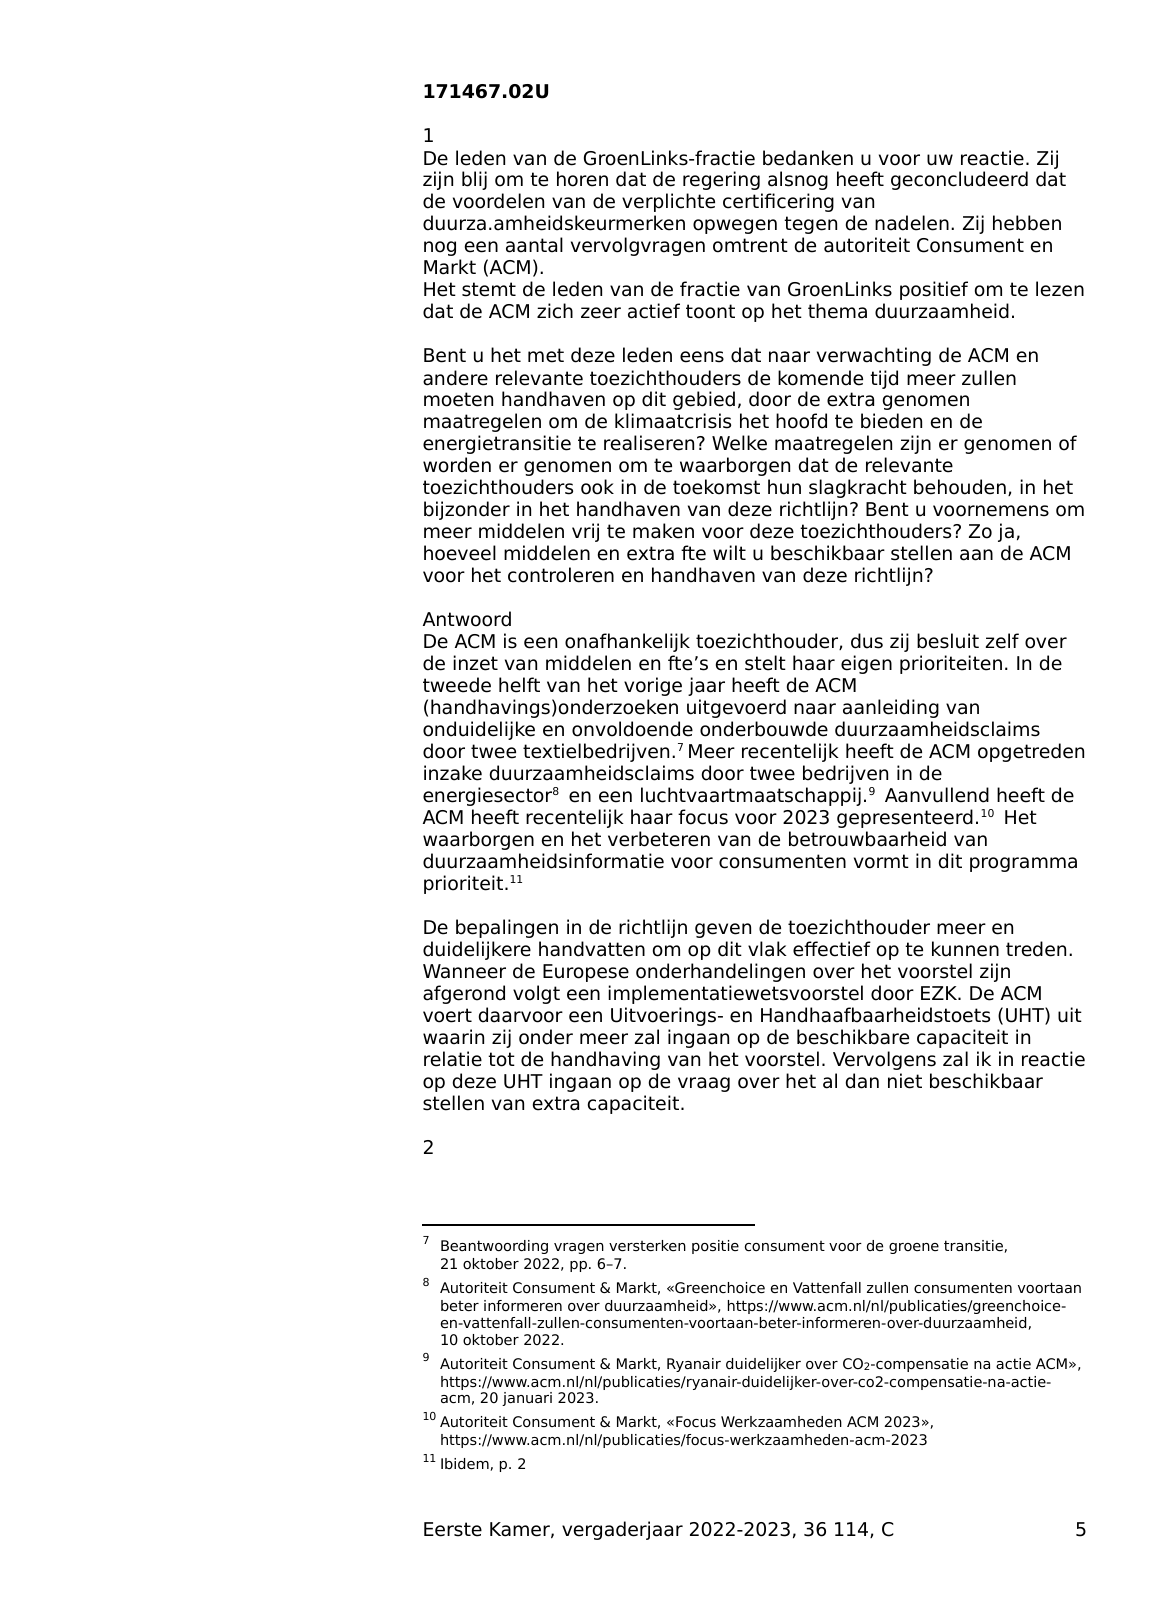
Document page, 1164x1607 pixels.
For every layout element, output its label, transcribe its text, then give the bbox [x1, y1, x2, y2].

text Bent u het met deze leden eens dat naar verwachting de ACM en andere relevante toezichthouders de komende tijd meer zullen moeten handhaven op dit gebied, door de extra genomen maatregelen om de klimaatcrisis het hoofd te bieden en de energietransitie te realiseren? Welke maatregelen zijn er genomen of worden er genomen om te waarborgen dat de relevante toezichthouders ook in de toekomst hun slagkracht behouden, in het bijzonder in het handhaven van deze richtlijn? Bent u voornemens om meer middelen vrij te maken voor deze toezichthouders? Zo ja, hoeveel middelen en extra fte wilt u beschikbaar stellen aan de ACM voor het controleren en handhaven van deze richtlijn? [422, 345, 1087, 587]
text Beantwoording vragen versterken positie consument voor de groene transitie, 21 oktober 2022, pp. 6–7. [422, 1234, 1087, 1273]
text De ACM is een onafhankelijk toezichthouder, dus zij besluit zelf over de inzet van middelen en fte’s en stelt haar eigen prioriteiten. In de tweede helft van het vorige jaar heeft de ACM (handhavings)onderzoeken uitgevoerd naar aanleiding van onduidelijke en onvoldoende onderbouwde duurzaamheidsclaims door twee textielbedrijven.Meer recentelijk heeft de ACM opgetreden inzake duurzaamheidsclaims door twee bedrijven in de energiesector en een luchtvaartmaatschappij. Aanvullend heeft de ACM heeft recentelijk haar focus voor 2023 gepresenteerd. Het waarborgen en het verbeteren van de betrouwbaarheid van duurzaamheidsinformatie voor consumenten vormt in dit programma prioriteit. [422, 631, 1087, 895]
text Autoriteit Consument & Markt, Ryanair duidelijker over CO2-compensatie na actie ACM», https://www.acm.nl/nl/publicaties/ryanair-duidelijker-over-co2-compensatie-na-actie-acm, 20 januari 2023. [422, 1352, 1087, 1407]
text 2 [422, 1137, 1087, 1159]
subtitle 171467.02U [422, 81, 1087, 103]
text De leden van de GroenLinks-fractie bedanken u voor uw reactie. Zij zijn blij om te horen dat de regering alsnog heeft geconcludeerd dat de voordelen van de verplichte certificering van duurza.amheidskeurmerken opwegen tegen de nadelen. Zij hebben nog een aantal vervolgvragen omtrent de autoriteit Consument en Markt (ACM). [422, 147, 1087, 279]
text 1 [422, 125, 1087, 147]
text Het stemt de leden van de fractie van GroenLinks positief om te lezen dat de ACM zich zeer actief toont op het thema duurzaamheid. [422, 279, 1087, 323]
text Antwoord [422, 609, 1087, 631]
text Autoriteit Consument & Markt, «Focus Werkzaamheden ACM 2023», https://www.acm.nl/nl/publicaties/focus-werkzaamheden-acm-2023 [422, 1410, 1087, 1449]
text De bepalingen in de richtlijn geven de toezichthouder meer en duidelijkere handvatten om op dit vlak effectief op te kunnen treden. Wanneer de Europese onderhandelingen over het voorstel zijn afgerond volgt een implementatiewetsvoorstel door EZK. De ACM voert daarvoor een Uitvoerings- en Handhaafbaarheidstoets (UHT) uit waarin zij onder meer zal ingaan op de beschikbare capaciteit in relatie tot de handhaving van het voorstel. Vervolgens zal ik in reactie op deze UHT ingaan op de vraag over het al dan niet beschikbaar stellen van extra capaciteit. [422, 917, 1087, 1115]
text Ibidem, p. 2 [422, 1452, 1087, 1474]
text Autoriteit Consument & Markt, «Greenchoice en Vattenfall zullen consumenten voortaan beter informeren over duurzaamheid», https://www.acm.nl/nl/publicaties/greenchoice-en-vattenfall-zullen-consumenten-voortaan-beter-informeren-over-duurzaamheid, 10 oktober 2022. [422, 1276, 1087, 1349]
